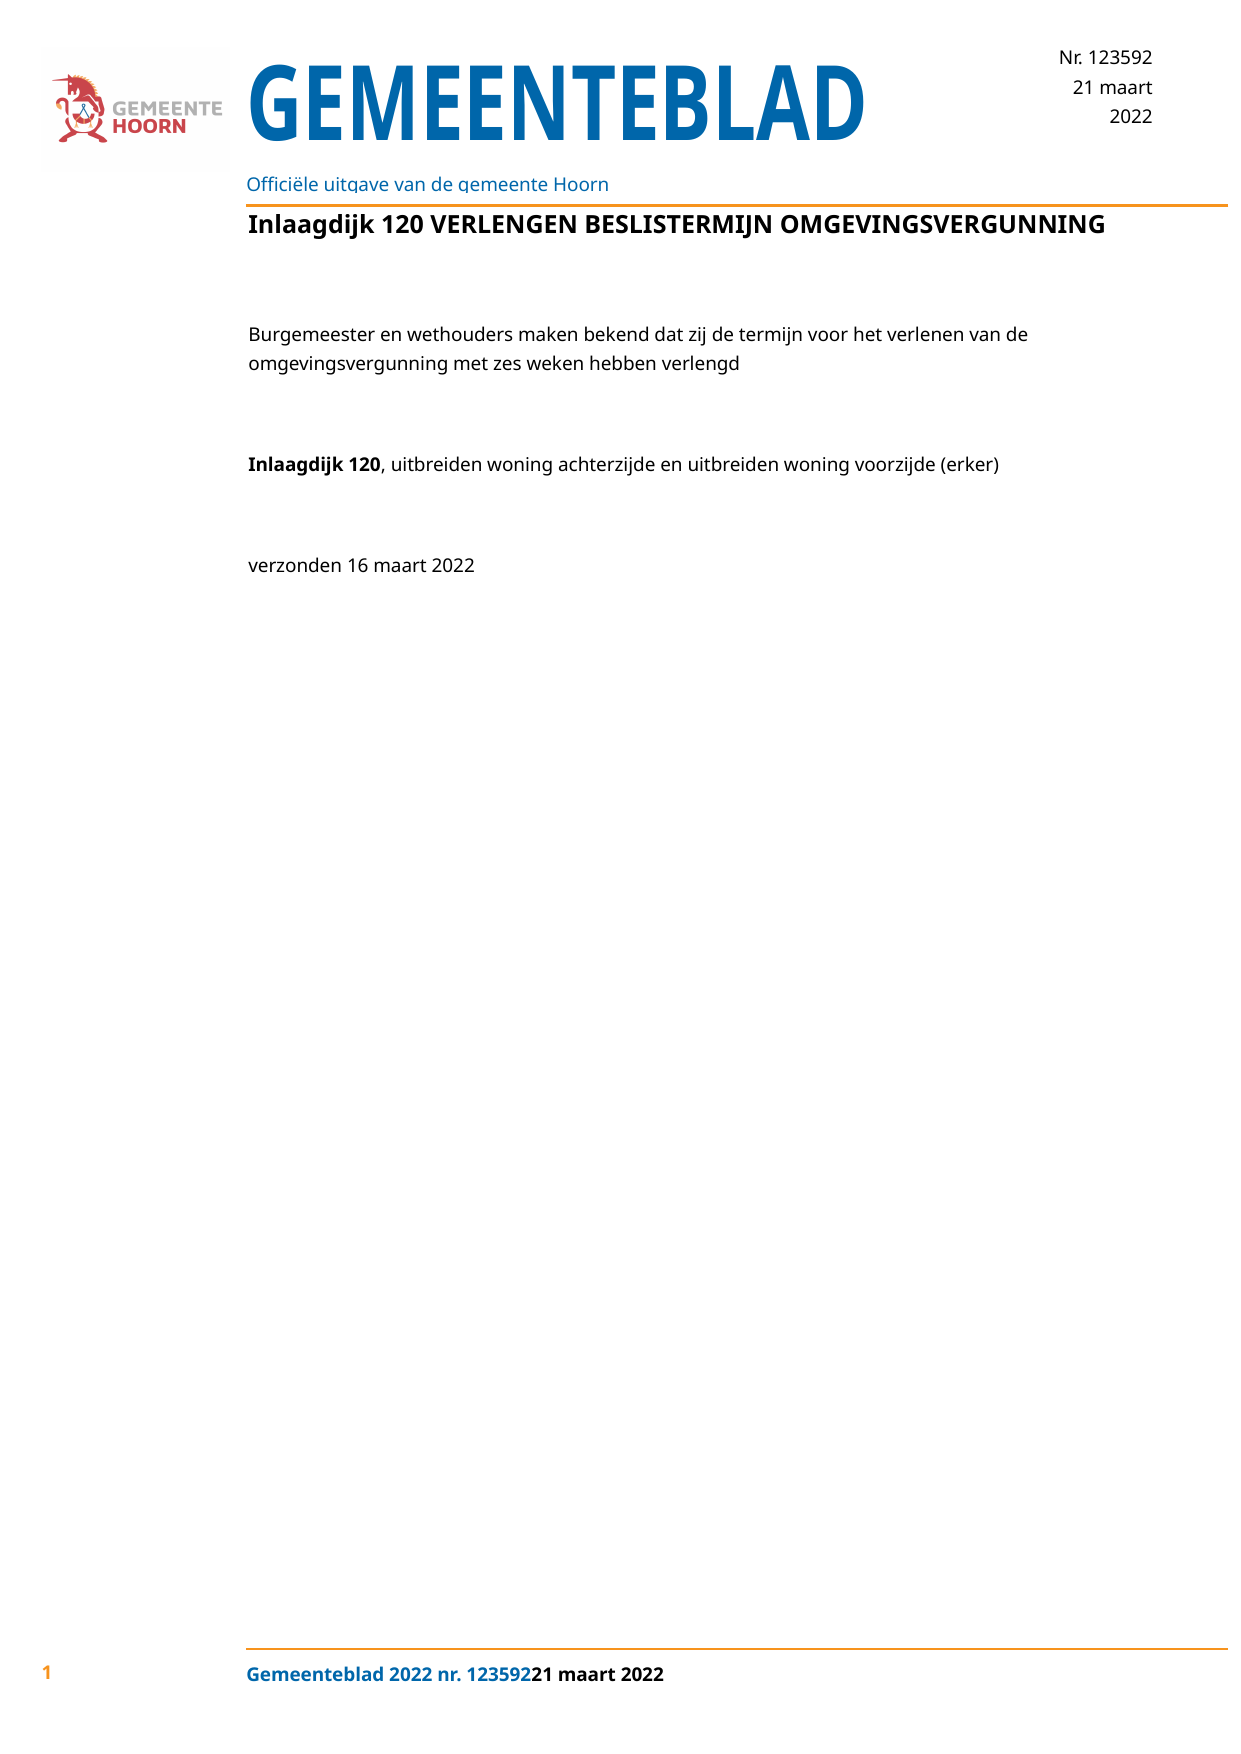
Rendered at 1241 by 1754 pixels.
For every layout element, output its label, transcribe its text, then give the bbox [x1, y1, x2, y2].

text Burgemeester en wethouders maken bekend dat zij de termijn voor het verlenen van de omgevingsvergunning met zes weken hebben verlengd [248, 321, 1152, 376]
text Inlaagdijk 120 VERLENGEN BESLISTERMIJN OMGEVINGSVERGUNNING [248, 207, 1152, 241]
text verzonden 16 maart 2022 [248, 552, 1152, 578]
text Inlaagdijk 120, uitbreiden woning achterzijde en uitbreiden woning voorzijde (erker) [248, 451, 1152, 477]
picture [41, 47, 231, 172]
